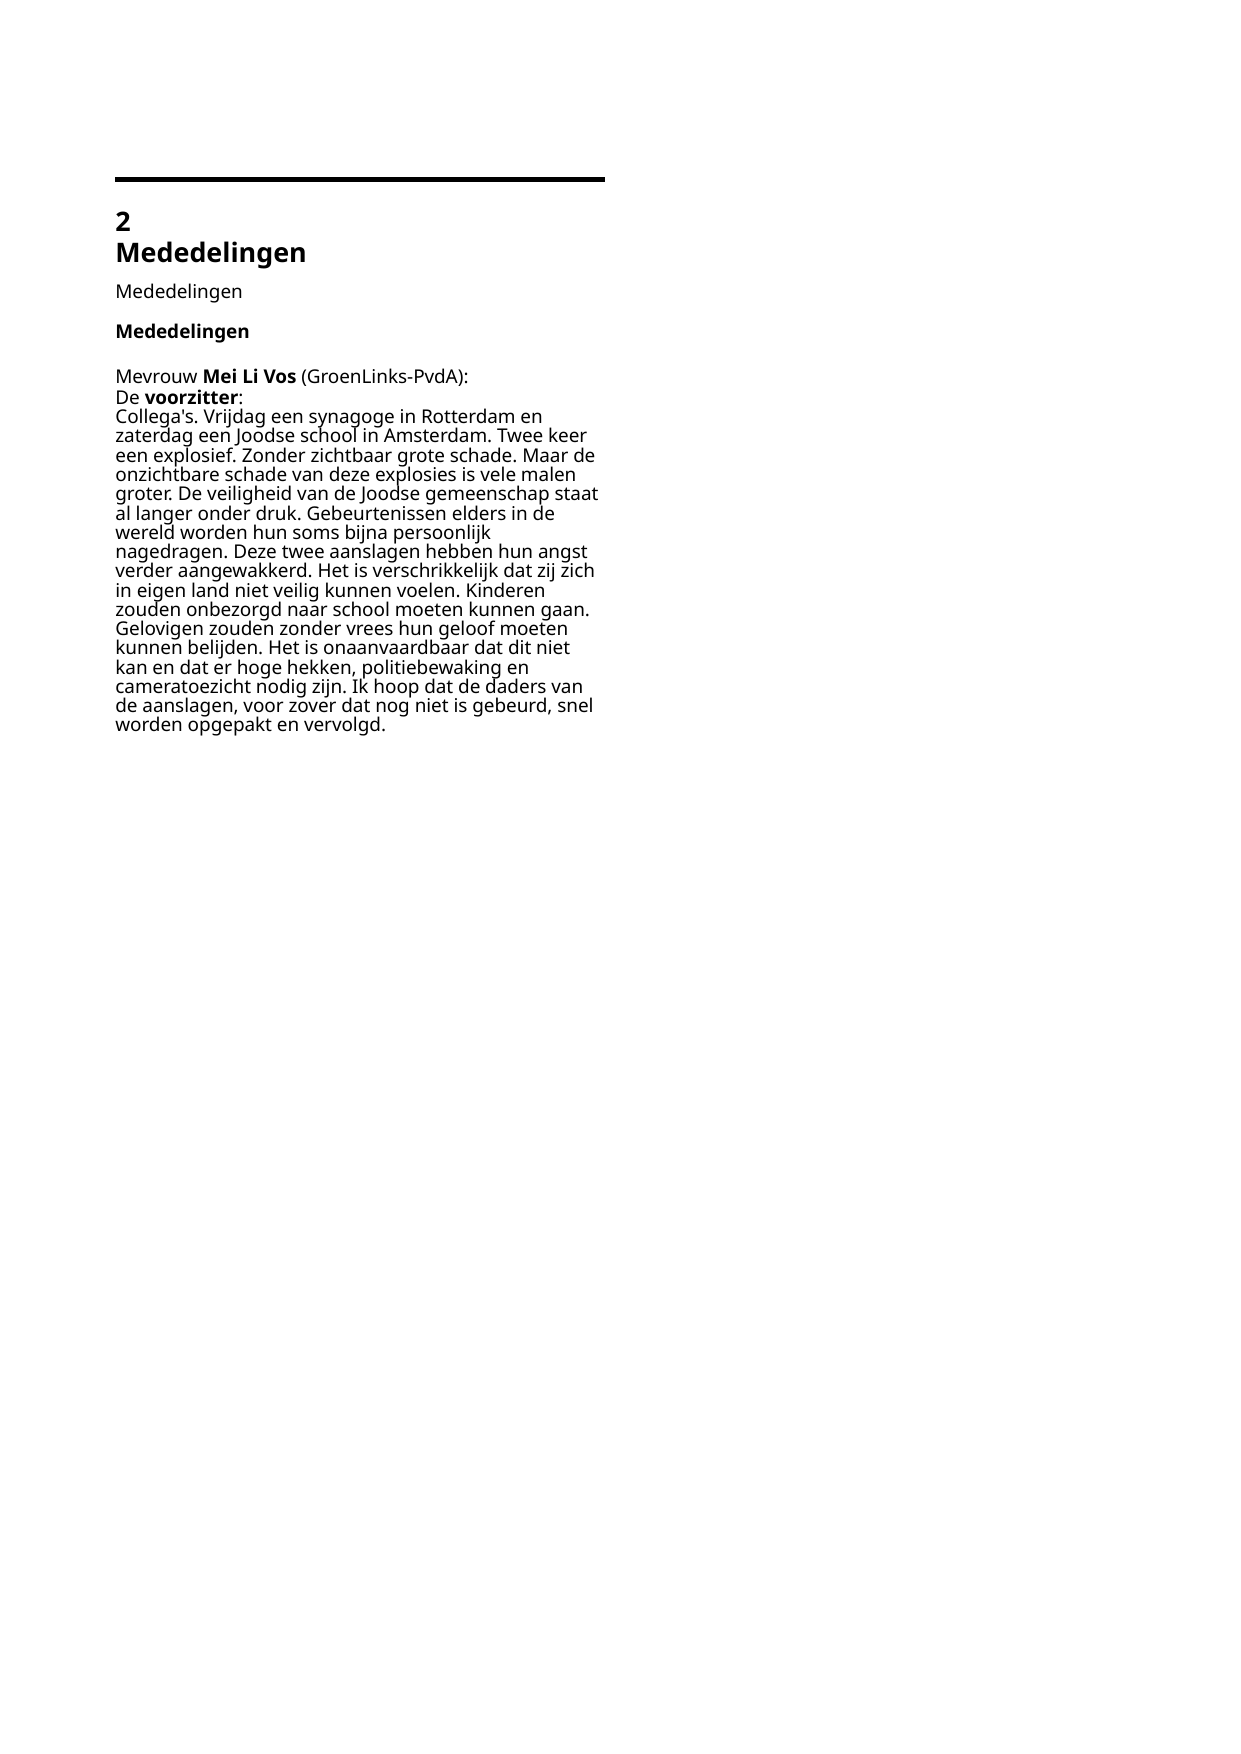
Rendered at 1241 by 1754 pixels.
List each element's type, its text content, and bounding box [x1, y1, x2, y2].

text Mevrouw Mei Li Vos (GroenLinks-PvdA): [115, 363, 605, 389]
text Mededelingen [115, 239, 605, 283]
text Mededelingen [115, 323, 605, 342]
text Collega's. Vrijdag een synagoge in Rotterdam en zaterdag een Joodse school in Amsterdam. Twee keer een explosief. Zonder zichtbaar grote schade. Maar de onzichtbare schade van deze explosies is vele malen groter. De veiligheid van de Joodse gemeenschap staat al langer onder druk. Gebeurtenissen elders in de wereld worden hun soms bijna persoonlijk nagedragen. Deze twee aanslagen hebben hun angst verder aangewakkerd. Het is verschrikkelijk dat zij zich in eigen land niet veilig kunnen voelen. Kinderen zouden onbezorgd naar school moeten kunnen gaan. Gelovigen zouden zonder vrees hun geloof moeten kunnen belijden. Het is onaanvaardbaar dat dit niet kan en dat er hoge hekken, politiebewaking en cameratoezicht nodig zijn. Ik hoop dat de daders van de aanslagen, voor zover dat nog niet is gebeurd, snel worden opgepakt en vervolgd. [115, 408, 605, 736]
text De voorzitter: [115, 389, 605, 408]
text Mededelingen [115, 283, 605, 302]
text 2 [115, 203, 605, 239]
